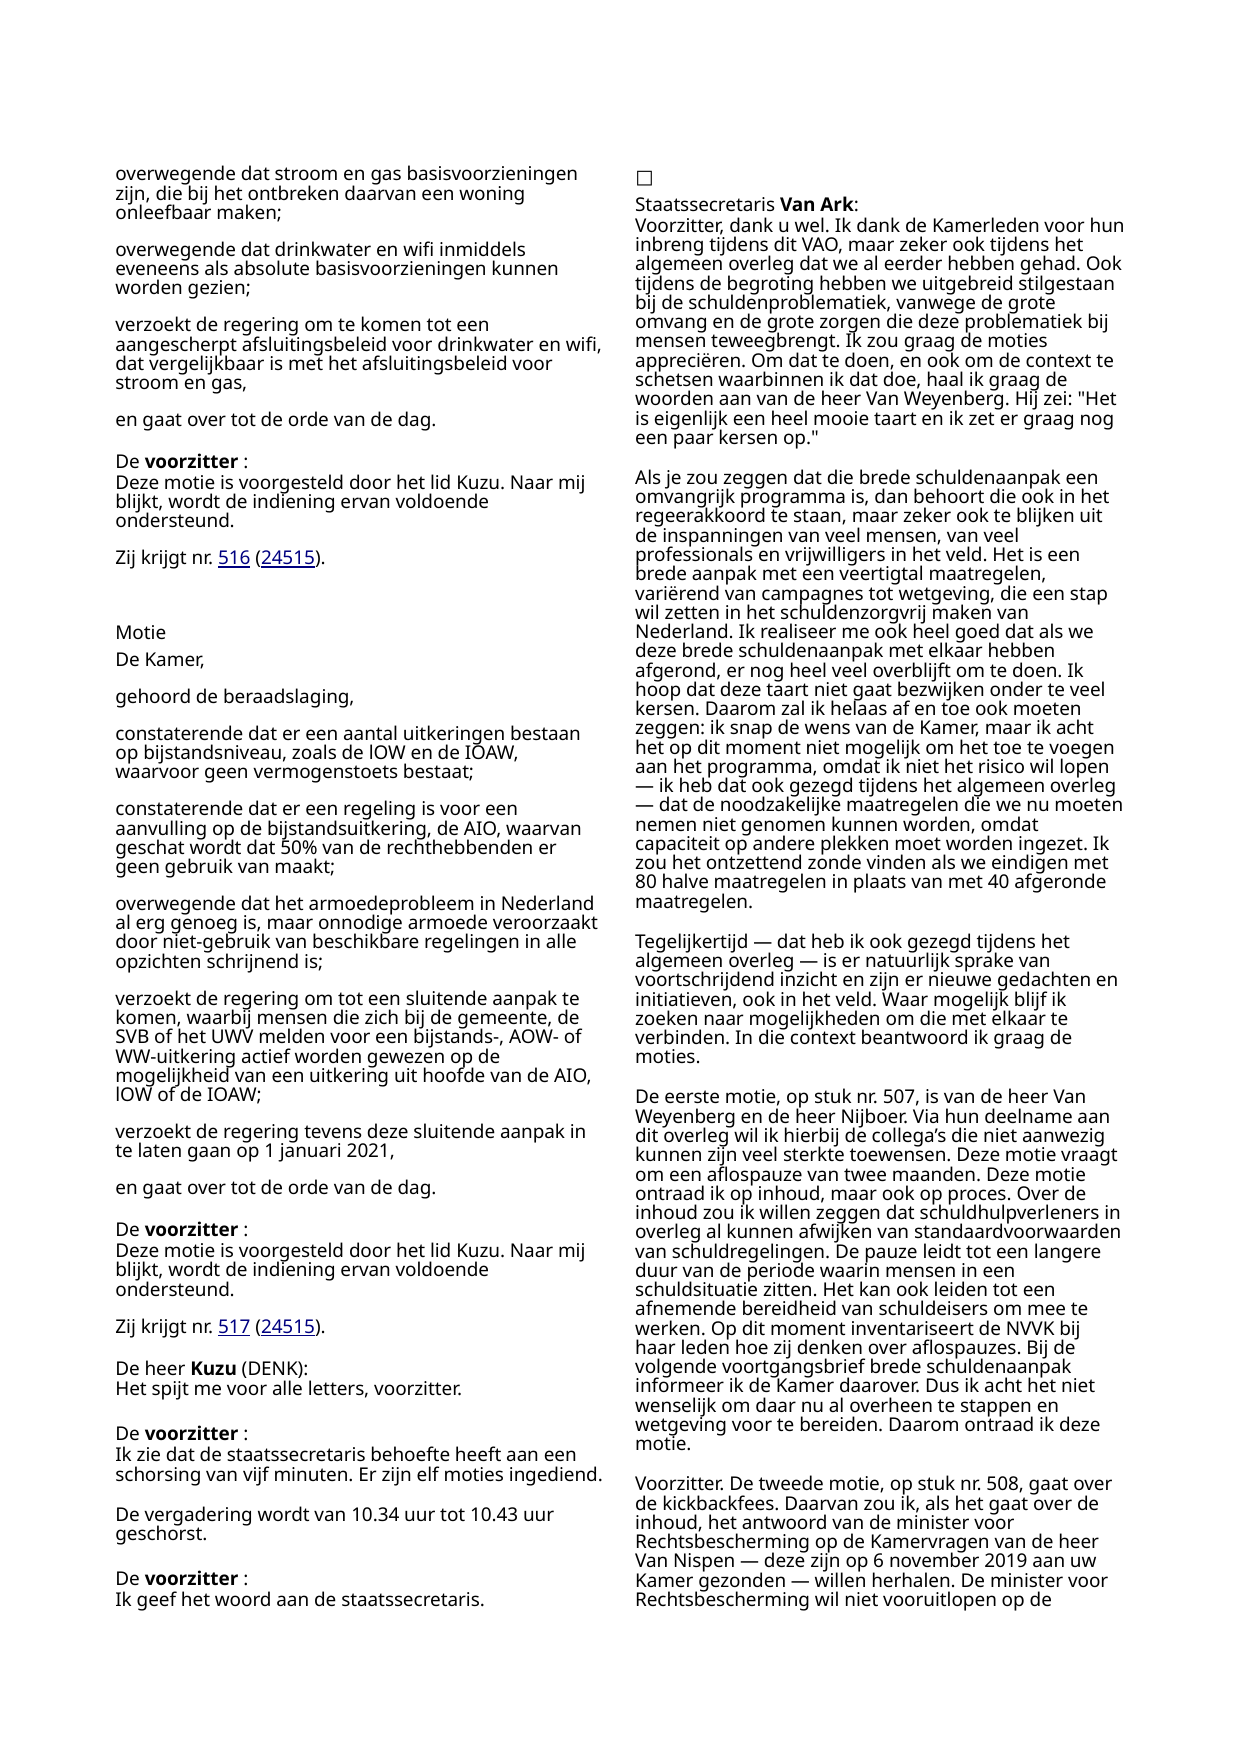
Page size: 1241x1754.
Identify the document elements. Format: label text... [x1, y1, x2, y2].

text Zij krijgt nr. 516 (24515). [115, 549, 605, 569]
text Zij krijgt nr. 517 (24515). [115, 1318, 605, 1337]
text ⬜ [635, 165, 1125, 191]
text De voorzitter : [115, 1421, 605, 1446]
text De vergadering wordt van 10.34 uur tot 10.43 uur geschorst. [115, 1506, 605, 1544]
text gehoord de beraadslaging, [115, 688, 605, 707]
text en gaat over tot de orde van de dag. [115, 411, 605, 430]
text overwegende dat drinkwater en wifi inmiddels eveneens als absolute basisvoorzieningen kunnen worden gezien; [115, 241, 605, 299]
text en gaat over tot de orde van de dag. [115, 1179, 605, 1199]
text verzoekt de regering om te komen tot een aangescherpt afsluitingsbeleid voor drinkwater en wifi, dat vergelijkbaar is met het afsluitingsbeleid voor stroom en gas, [115, 316, 605, 393]
text Voorzitter, dank u wel. Ik dank de Kamerleden voor hun inbreng tijdens dit VAO, maar zeker ook tijdens het algemeen overleg dat we al eerder hebben gehad. Ook tijdens de begroting hebben we uitgebreid stilgestaan bij de schuldenproblematiek, vanwege de grote omvang en de grote zorgen die deze problematiek bij mensen teweegbrengt. Ik zou graag de moties appreciëren. Om dat te doen, en ook om de context te schetsen waarbinnen ik dat doe, haal ik graag de woorden aan van de heer Van Weyenberg. Hij zei: "Het is eigenlijk een heel mooie taart en ik zet er graag nog een paar kersen op." [635, 217, 1125, 448]
text constaterende dat er een aantal uitkeringen bestaan op bijstandsniveau, zoals de lOW en de IOAW, waarvoor geen vermogenstoets bestaat; [115, 725, 605, 782]
text overwegende dat het armoedeprobleem in Nederland al erg genoeg is, maar onnodige armoede veroorzaakt door niet-gebruik van beschikbare regelingen in alle opzichten schrijnend is; [115, 895, 605, 972]
text De Kamer, [115, 651, 605, 670]
text Voorzitter. De tweede motie, op stuk nr. 508, gaat over de kickbackfees. Daarvan zou ik, als het gaat over de inhoud, het antwoord van de minister voor Rechtsbescherming op de Kamervragen van de heer Van Nispen — deze zijn op 6 november 2019 aan uw Kamer gezonden — willen herhalen. De minister voor Rechtsbescherming wil niet vooruitlopen op de [635, 1475, 1125, 1610]
text Staatssecretaris Van Ark: [635, 191, 1125, 217]
text Deze motie is voorgesteld door het lid Kuzu. Naar mij blijkt, wordt de indiening ervan voldoende ondersteund. [115, 474, 605, 532]
text Motie [115, 619, 605, 645]
text overwegende dat stroom en gas basisvoorzieningen zijn, die bij het ontbreken daarvan een woning onleefbaar maken; [115, 165, 605, 223]
text verzoekt de regering tevens deze sluitende aanpak in te laten gaan op 1 januari 2021, [115, 1123, 605, 1162]
text Ik geef het woord aan de staatssecretaris. [115, 1591, 605, 1610]
text constaterende dat er een regeling is voor een aanvulling op de bijstandsuitkering, de AIO, waarvan geschat wordt dat 50% van de rechthebbenden er geen gebruik van maakt; [115, 800, 605, 877]
text Het spijt me voor alle letters, voorzitter. [115, 1380, 605, 1400]
text De voorzitter : [115, 448, 605, 474]
text Tegelijkertijd — dat heb ik ook gezegd tijdens het algemeen overleg — is er natuurlijk sprake van voortschrijdend inzicht en zijn er nieuwe gedachten en initiatieven, ook in het veld. Waar mogelijk blijf ik zoeken naar mogelijkheden om die met elkaar te verbinden. In die context beantwoord ik graag de moties. [635, 933, 1125, 1068]
text De voorzitter : [115, 1216, 605, 1242]
text Als je zou zeggen dat die brede schuldenaanpak een omvangrijk programma is, dan behoort die ook in het regeerakkoord te staan, maar zeker ook te blijken uit de inspanningen van veel mensen, van veel professionals en vrijwilligers in het veld. Het is een brede aanpak met een veertigtal maatregelen, variërend van campagnes tot wetgeving, die een stap wil zetten in het schuldenzorgvrij maken van Nederland. Ik realiseer me ook heel goed dat als we deze brede schuldenaanpak met elkaar hebben afgerond, er nog heel veel overblijft om te doen. Ik hoop dat deze taart niet gaat bezwijken onder te veel kersen. Daarom zal ik helaas af en toe ook moeten zeggen: ik snap de wens van de Kamer, maar ik acht het op dit moment niet mogelijk om het toe te voegen aan het programma, omdat ik niet het risico wil lopen — ik heb dat ook gezegd tijdens het algemeen overleg — dat de noodzakelijke maatregelen die we nu moeten nemen niet genomen kunnen worden, omdat capaciteit op andere plekken moet worden ingezet. Ik zou het ontzettend zonde vinden als we eindigen met 80 halve maatregelen in plaats van met 40 afgeronde maatregelen. [635, 469, 1125, 912]
text De heer Kuzu (DENK): [115, 1355, 605, 1380]
text Deze motie is voorgesteld door het lid Kuzu. Naar mij blijkt, wordt de indiening ervan voldoende ondersteund. [115, 1242, 605, 1300]
text Ik zie dat de staatssecretaris behoefte heeft aan een schorsing van vijf minuten. Er zijn elf moties ingediend. [115, 1446, 605, 1485]
text De voorzitter : [115, 1565, 605, 1591]
text verzoekt de regering om tot een sluitende aanpak te komen, waarbij mensen die zich bij de gemeente, de SVB of het UWV melden voor een bijstands-, AOW- of WW-uitkering actief worden gewezen op de mogelijkheid van een uitkering uit hoofde van de AIO, lOW of de IOAW; [115, 990, 605, 1105]
text De eerste motie, op stuk nr. 507, is van de heer Van Weyenberg en de heer Nijboer. Via hun deelname aan dit overleg wil ik hierbij de collega’s die niet aanwezig kunnen zijn veel sterkte toewensen. Deze motie vraagt om een aflospauze van twee maanden. Deze motie ontraad ik op inhoud, maar ook op proces. Over de inhoud zou ik willen zeggen dat schuldhulpverleners in overleg al kunnen afwijken van standaardvoorwaarden van schuldregelingen. De pauze leidt tot een langere duur van de periode waarin mensen in een schuldsituatie zitten. Het kan ook leiden tot een afnemende bereidheid van schuldeisers om mee te werken. Op dit moment inventariseert de NVVK bij haar leden hoe zij denken over aflospauzes. Bij de volgende voortgangsbrief brede schuldenaanpak informeer ik de Kamer daarover. Dus ik acht het niet wenselijk om daar nu al overheen te stappen en wetgeving voor te bereiden. Daarom ontraad ik deze motie. [635, 1088, 1125, 1454]
